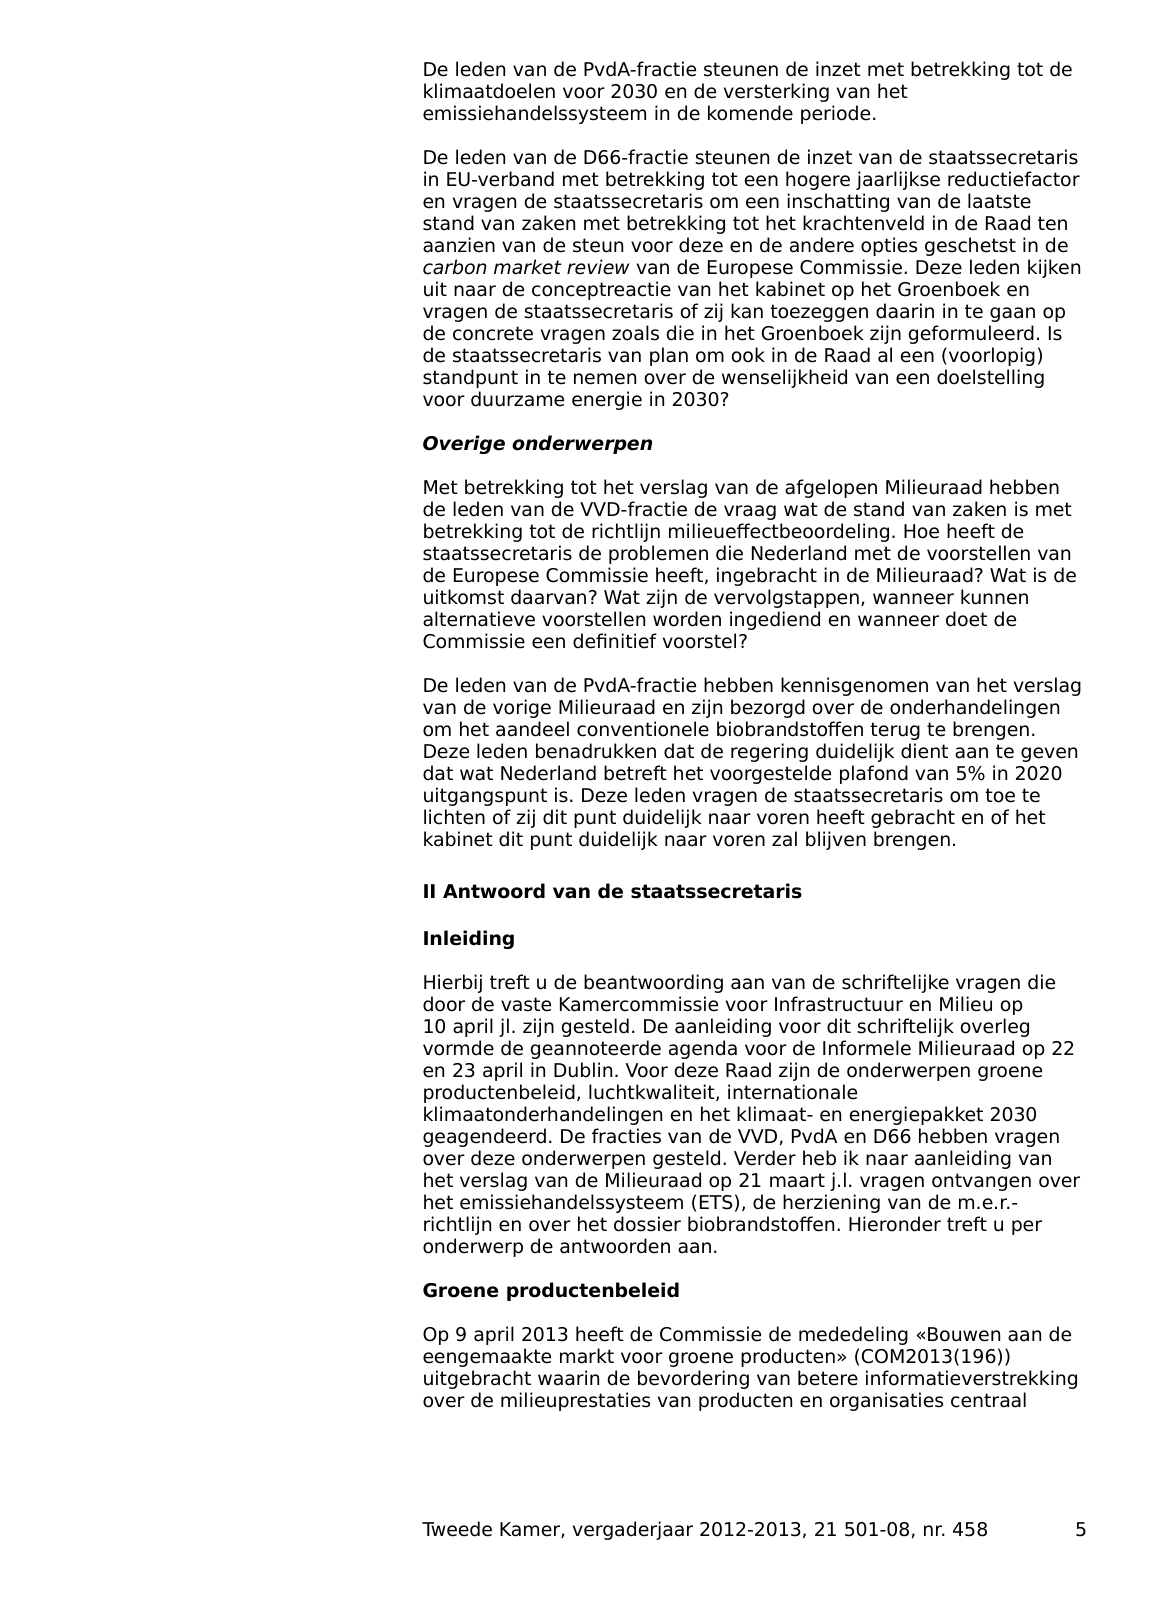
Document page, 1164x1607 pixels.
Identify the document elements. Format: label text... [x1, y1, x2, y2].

subtitle Overige onderwerpen [422, 433, 1087, 455]
subtitle Groene productenbeleid [422, 1280, 1087, 1302]
subtitle Inleiding [422, 928, 1087, 950]
text Met betrekking tot het verslag van de afgelopen Milieuraad hebben de leden van de VVD-fractie de vraag wat de stand van zaken is met betrekking tot de richtlijn milieueffectbeoordeling. Hoe heeft de staatssecretaris de problemen die Nederland met de voorstellen van de Europese Commissie heeft, ingebracht in de Milieuraad? Wat is de uitkomst daarvan? Wat zijn de vervolgstappen, wanneer kunnen alternatieve voorstellen worden ingediend en wanneer doet de Commissie een definitief voorstel? [422, 477, 1087, 653]
subtitle II Antwoord van de staatssecretaris [422, 881, 1087, 903]
text De leden van de D66-fractie steunen de inzet van de staatssecretaris in EU-verband met betrekking tot een hogere jaarlijkse reductiefactor en vragen de staatssecretaris om een inschatting van de laatste stand van zaken met betrekking tot het krachtenveld in de Raad ten aanzien van de steun voor deze en de andere opties geschetst in de carbon market review van de Europese Commissie. Deze leden kijken uit naar de conceptreactie van het kabinet op het Groenboek en vragen de staatssecretaris of zij kan toezeggen daarin in te gaan op de concrete vragen zoals die in het Groenboek zijn geformuleerd. Is de staatssecretaris van plan om ook in de Raad al een (voorlopig) standpunt in te nemen over de wenselijkheid van een doelstelling voor duurzame energie in 2030? [422, 147, 1087, 411]
text De leden van de PvdA-fractie hebben kennisgenomen van het verslag van de vorige Milieuraad en zijn bezorgd over de onderhandelingen om het aandeel conventionele biobrandstoffen terug te brengen. Deze leden benadrukken dat de regering duidelijk dient aan te geven dat wat Nederland betreft het voorgestelde plafond van 5% in 2020 uitgangspunt is. Deze leden vragen de staatssecretaris om toe te lichten of zij dit punt duidelijk naar voren heeft gebracht en of het kabinet dit punt duidelijk naar voren zal blijven brengen. [422, 675, 1087, 851]
text Op 9 april 2013 heeft de Commissie de mededeling «Bouwen aan de eengemaakte markt voor groene producten» (COM2013(196)) uitgebracht waarin de bevordering van betere informatieverstrekking over de milieuprestaties van producten en organisaties centraal [422, 1324, 1087, 1412]
text Hierbij treft u de beantwoording aan van de schriftelijke vragen die door de vaste Kamercommissie voor Infrastructuur en Milieu op 10 april jl. zijn gesteld. De aanleiding voor dit schriftelijk overleg vormde de geannoteerde agenda voor de Informele Milieuraad op 22 en 23 april in Dublin. Voor deze Raad zijn de onderwerpen groene productenbeleid, luchtkwaliteit, internationale klimaatonderhandelingen en het klimaat- en energiepakket 2030 geagendeerd. De fracties van de VVD, PvdA en D66 hebben vragen over deze onderwerpen gesteld. Verder heb ik naar aanleiding van het verslag van de Milieuraad op 21 maart j.l. vragen ontvangen over het emissiehandelssysteem (ETS), de herziening van de m.e.r.-richtlijn en over het dossier biobrandstoffen. Hieronder treft u per onderwerp de antwoorden aan. [422, 972, 1087, 1258]
text De leden van de PvdA-fractie steunen de inzet met betrekking tot de klimaatdoelen voor 2030 en de versterking van het emissiehandelssysteem in de komende periode. [422, 59, 1087, 125]
